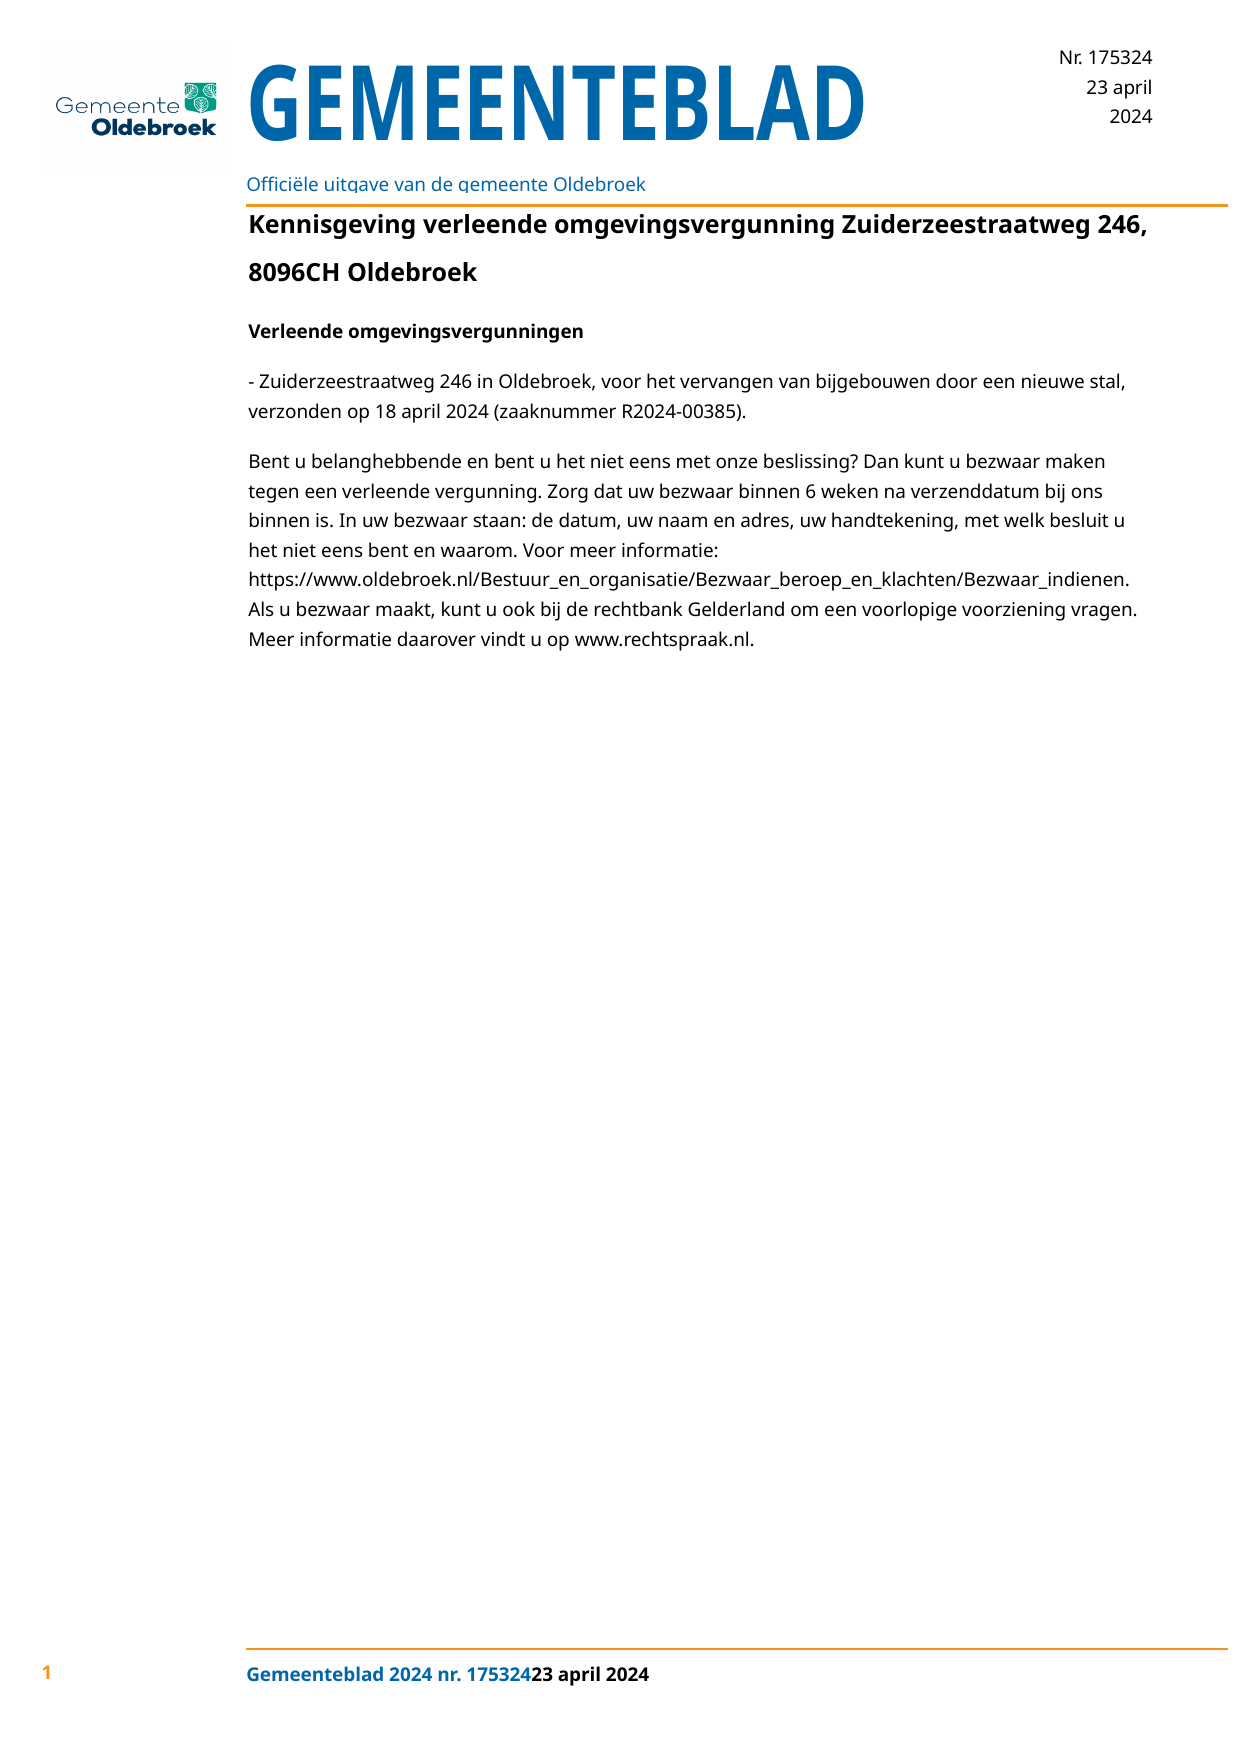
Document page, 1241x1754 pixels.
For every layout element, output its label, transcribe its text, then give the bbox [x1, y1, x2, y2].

text Verleende omgevingsvergunningen [248, 318, 1152, 344]
text Bent u belanghebbende en bent u het niet eens met onze beslissing? Dan kunt u bezwaar maken tegen een verleende vergunning. Zorg dat uw bezwaar binnen 6 weken na verzenddatum bij ons binnen is. In uw bezwaar staan: de datum, uw naam en adres, uw handtekening, met welk besluit u het niet eens bent en waarom. Voor meer informatie: https://www.oldebroek.nl/Bestuur_en_organisatie/Bezwaar_beroep_en_klachten/Bezwaar_indienen. Als u bezwaar maakt, kunt u ook bij de rechtbank Gelderland om een voorlopige voorziening vragen. Meer informatie daarover vindt u op www.rechtspraak.nl. [248, 448, 1152, 652]
text - Zuiderzeestraatweg 246 in Oldebroek, voor het vervangen van bijgebouwen door een nieuwe stal, verzonden op 18 april 2024 (zaaknummer R2024-00385). [248, 368, 1152, 424]
text Kennisgeving verleende omgevingsvergunning Zuiderzeestraatweg 246, 8096CH Oldebroek [248, 207, 1152, 288]
picture [41, 47, 231, 172]
